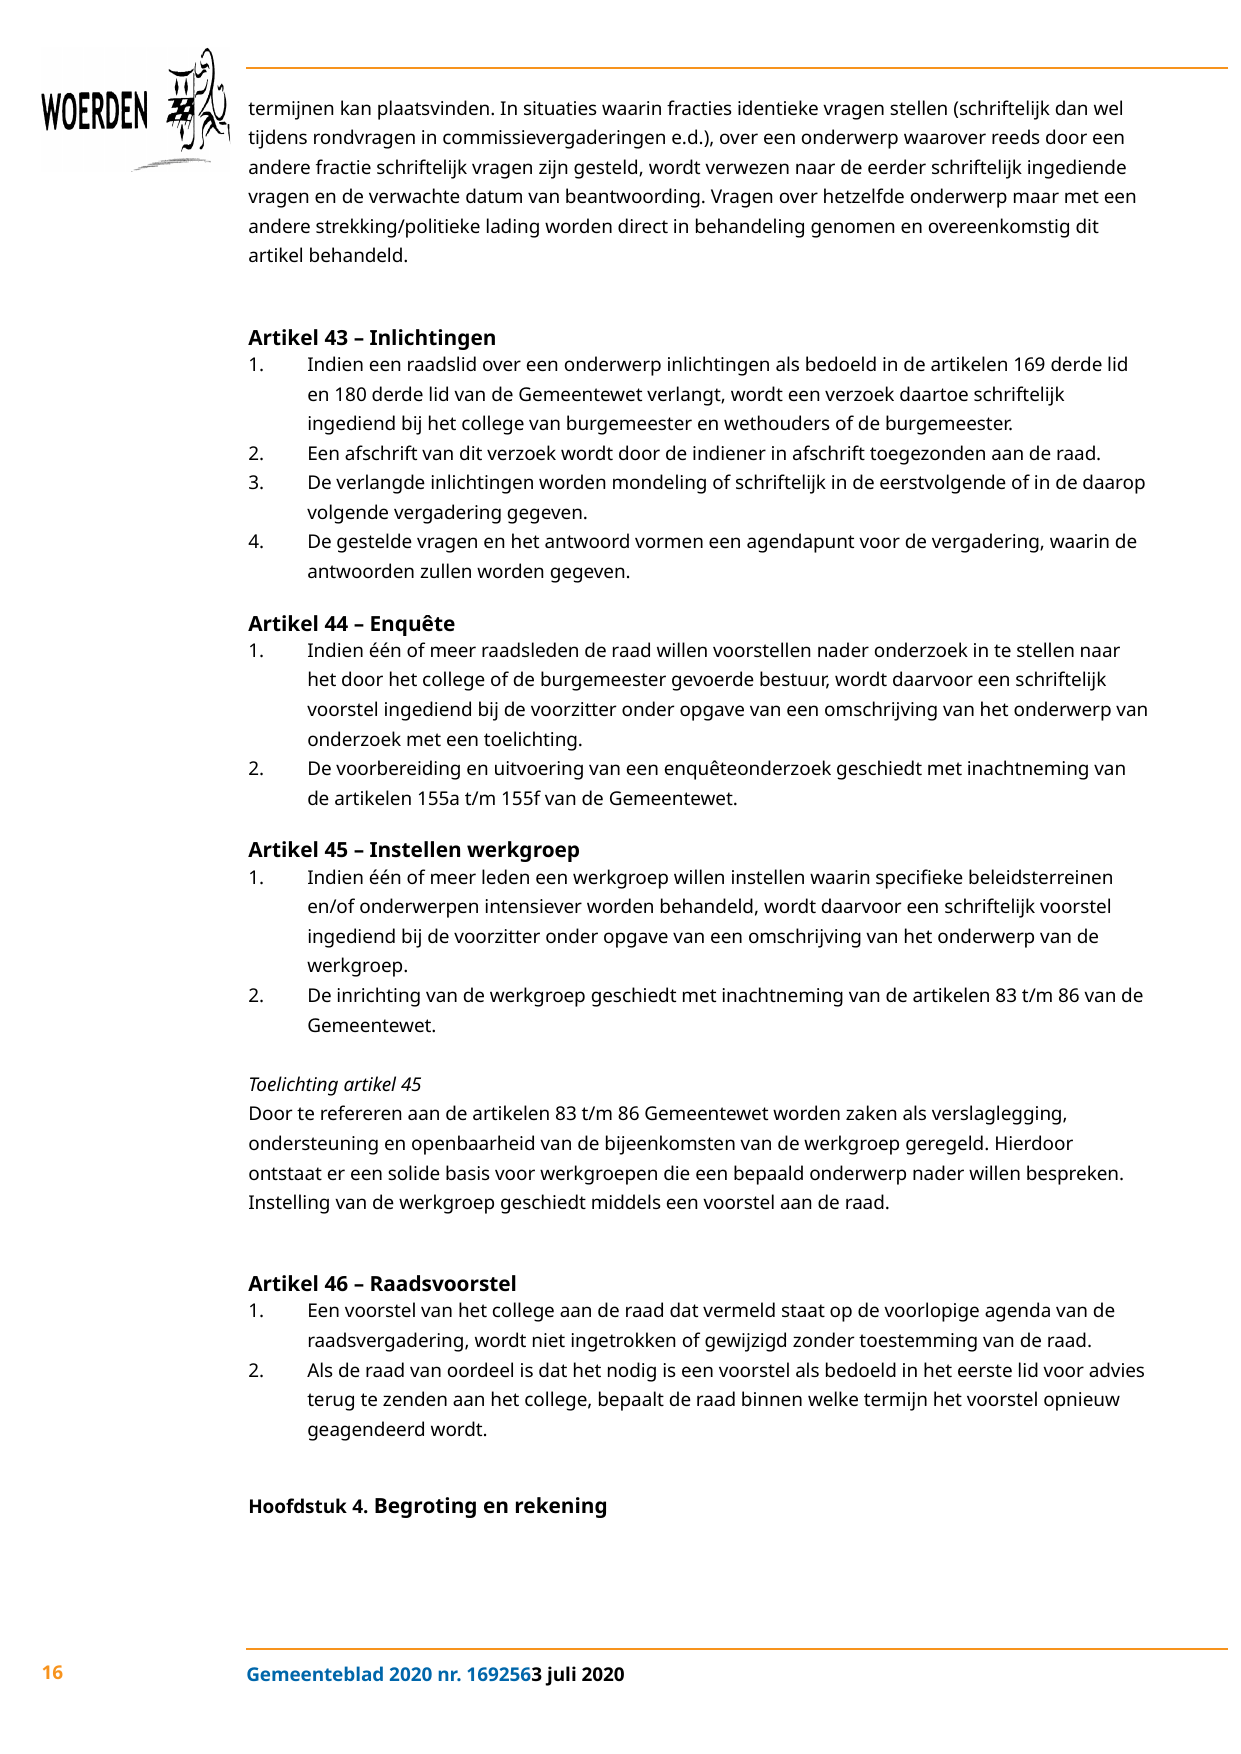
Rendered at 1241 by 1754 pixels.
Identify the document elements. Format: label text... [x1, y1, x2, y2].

list Indien één of meer raadsleden de raad willen voorstellen nader onderzoek in te stellen naar het door het college of de burgemeester gevoerde bestuur, wordt daarvoor een schriftelijk voorstel ingediend bij de voorzitter onder opgave van een omschrijving van het onderwerp van onderzoek met een toelichting. [248, 637, 1152, 752]
text Hoofdstuk 4. Begroting en rekening [248, 1491, 1152, 1520]
list Een afschrift van dit verzoek wordt door de indiener in afschrift toegezonden aan de raad. [248, 440, 1152, 466]
text Door te refereren aan de artikelen 83 t/m 86 Gemeentewet worden zaken als verslaglegging, ondersteuning en openbaarheid van de bijeenkomsten van de werkgroep geregeld. Hierdoor ontstaat er een solide basis voor werkgroepen die een bepaald onderwerp nader willen bespreken. Instelling van de werkgroep geschiedt middels een voorstel aan de raad. [248, 1101, 1152, 1215]
list Een voorstel van het college aan de raad dat vermeld staat op de voorlopige agenda van de raadsvergadering, wordt niet ingetrokken of gewijzigd zonder toestemming van de raad. [248, 1298, 1152, 1353]
list De inrichting van de werkgroep geschiedt met inachtneming van de artikelen 83 t/m 86 van de Gemeentewet. [248, 982, 1152, 1037]
text Artikel 43 – Inlichtingen [248, 323, 1152, 351]
text termijnen kan plaatsvinden. In situaties waarin fracties identieke vragen stellen (schriftelijk dan wel tijdens rondvragen in commissievergaderingen e.d.), over een onderwerp waarover reeds door een andere fractie schriftelijk vragen zijn gesteld, wordt verwezen naar de eerder schriftelijk ingediende vragen en de verwachte datum van beantwoording. Vragen over hetzelfde onderwerp maar met een andere strekking/politieke lading worden direct in behandeling genomen en overeenkomstig dit artikel behandeld. [248, 95, 1152, 268]
list De verlangde inlichtingen worden mondeling of schriftelijk in de eerstvolgende of in de daarop volgende vergadering gegeven. [248, 469, 1152, 525]
text Artikel 44 – Enquête [248, 609, 1152, 637]
picture [41, 47, 231, 172]
list Als de raad van oordeel is dat het nodig is een voorstel als bedoeld in het eerste lid voor advies terug te zenden aan het college, bepaalt de raad binnen welke termijn het voorstel opnieuw geagendeerd wordt. [248, 1357, 1152, 1442]
list Indien één of meer leden een werkgroep willen instellen waarin specifieke beleidsterreinen en/of onderwerpen intensiever worden behandeld, wordt daarvoor een schriftelijk voorstel ingediend bij de voorzitter onder opgave van een omschrijving van het onderwerp van de werkgroep. [248, 864, 1152, 978]
list De voorbereiding en uitvoering van een enquêteonderzoek geschiedt met inachtneming van de artikelen 155a t/m 155f van de Gemeentewet. [248, 755, 1152, 811]
text Artikel 45 – Instellen werkgroep [248, 835, 1152, 864]
list Indien een raadslid over een onderwerp inlichtingen als bedoeld in de artikelen 169 derde lid en 180 derde lid van de Gemeentewet verlangt, wordt een verzoek daartoe schriftelijk ingediend bij het college van burgemeester en wethouders of de burgemeester. [248, 351, 1152, 436]
list De gestelde vragen en het antwoord vormen een agendapunt voor de vergadering, waarin de antwoorden zullen worden gegeven. [248, 529, 1152, 584]
text Artikel 46 – Raadsvoorstel [248, 1269, 1152, 1298]
text Toelichting artikel 45 [248, 1071, 1152, 1097]
